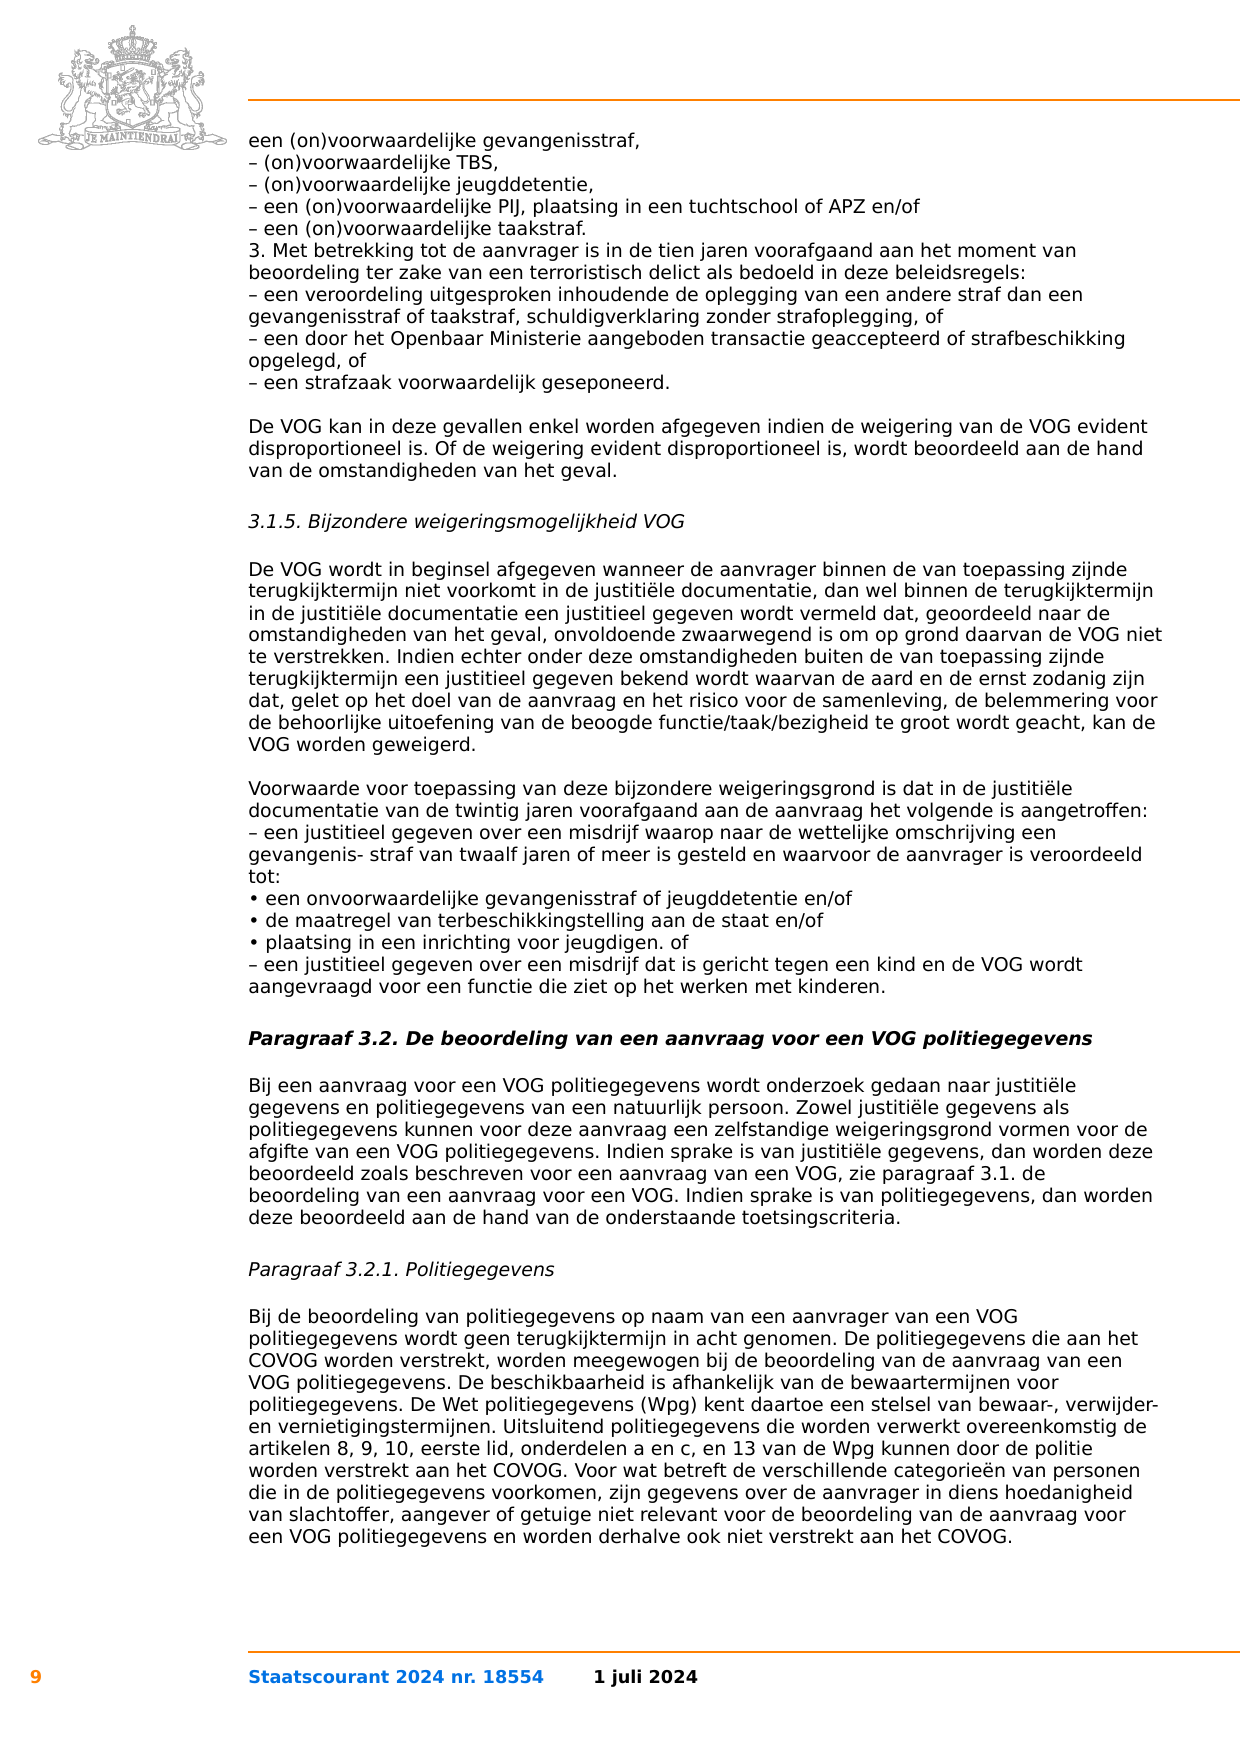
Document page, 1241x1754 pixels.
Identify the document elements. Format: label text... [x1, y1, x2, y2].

subtitle Paragraaf 3.2.1. Politiegegevens [248, 1259, 1163, 1281]
text een (on)voorwaardelijke gevangenisstraf, [248, 130, 1163, 152]
picture [38, 25, 227, 150]
text – een door het Openbaar Ministerie aangeboden transactie geaccepteerd of strafbeschikking opgelegd, of [248, 328, 1163, 372]
text – een justitieel gegeven over een misdrijf waarop naar de wettelijke omschrijving een gevangenis- straf van twaalf jaren of meer is gesteld en waarvoor de aanvrager is veroordeeld tot: [248, 822, 1163, 888]
text – een (on)voorwaardelijke taakstraf. [248, 218, 1163, 240]
text – (on)voorwaardelijke TBS, [248, 152, 1163, 174]
text – (on)voorwaardelijke jeugddetentie, [248, 174, 1163, 196]
text – een (on)voorwaardelijke PIJ, plaatsing in een tuchtschool of APZ en/of [248, 196, 1163, 218]
text • de maatregel van terbeschikkingstelling aan de staat en/of [248, 910, 1163, 932]
text 3. Met betrekking tot de aanvrager is in de tien jaren voorafgaand aan het moment van beoordeling ter zake van een terroristisch delict als bedoeld in deze beleidsregels: [248, 240, 1163, 284]
text – een veroordeling uitgesproken inhoudende de oplegging van een andere straf dan een gevangenisstraf of taakstraf, schuldigverklaring zonder strafoplegging, of [248, 284, 1163, 328]
subtitle 3.1.5. Bijzondere weigeringsmogelijkheid VOG [248, 511, 1163, 533]
text Bij de beoordeling van politiegegevens op naam van een aanvrager van een VOG politiegegevens wordt geen terugkijktermijn in acht genomen. De politiegegevens die aan het COVOG worden verstrekt, worden meegewogen bij de beoordeling van de aanvraag van een VOG politiegegevens. De beschikbaarheid is afhankelijk van de bewaartermijnen voor politiegegevens. De Wet politiegegevens (Wpg) kent daartoe een stelsel van bewaar-, verwijder- en vernietigingstermijnen. Uitsluitend politiegegevens die worden verwerkt overeenkomstig de artikelen 8, 9, 10, eerste lid, onderdelen a en c, en 13 van de Wpg kunnen door de politie worden verstrekt aan het COVOG. Voor wat betreft de verschillende categorieën van personen die in de politiegegevens voorkomen, zijn gegevens over de aanvrager in diens hoedanigheid van slachtoffer, aangever of getuige niet relevant voor de beoordeling van de aanvraag voor een VOG politiegegevens en worden derhalve ook niet verstrekt aan het COVOG. [248, 1306, 1163, 1547]
text – een justitieel gegeven over een misdrijf dat is gericht tegen een kind en de VOG wordt aangevraagd voor een functie die ziet op het werken met kinderen. [248, 954, 1163, 998]
text – een strafzaak voorwaardelijk geseponeerd. [248, 372, 1163, 394]
text Bij een aanvraag voor een VOG politiegegevens wordt onderzoek gedaan naar justitiële gegevens en politiegegevens van een natuurlijk persoon. Zowel justitiële gegevens als politiegegevens kunnen voor deze aanvraag een zelfstandige weigeringsgrond vormen voor de afgifte van een VOG politiegegevens. Indien sprake is van justitiële gegevens, dan worden deze beoordeeld zoals beschreven voor een aanvraag van een VOG, zie paragraaf 3.1. de beoordeling van een aanvraag voor een VOG. Indien sprake is van politiegegevens, dan worden deze beoordeeld aan de hand van de onderstaande toetsingscriteria. [248, 1075, 1163, 1229]
text Voorwaarde voor toepassing van deze bijzondere weigeringsgrond is dat in de justitiële documentatie van de twintig jaren voorafgaand aan de aanvraag het volgende is aangetroffen: [248, 778, 1163, 822]
text De VOG kan in deze gevallen enkel worden afgegeven indien de weigering van de VOG evident disproportioneel is. Of de weigering evident disproportioneel is, wordt beoordeeld aan de hand van de omstandigheden van het geval. [248, 416, 1163, 481]
text • plaatsing in een inrichting voor jeugdigen. of [248, 932, 1163, 954]
text • een onvoorwaardelijke gevangenisstraf of jeugddetentie en/of [248, 888, 1163, 910]
text De VOG wordt in beginsel afgegeven wanneer de aanvrager binnen de van toepassing zijnde terugkijktermijn niet voorkomt in de justitiële documentatie, dan wel binnen de terugkijktermijn in de justitiële documentatie een justitieel gegeven wordt vermeld dat, geoordeeld naar de omstandigheden van het geval, onvoldoende zwaarwegend is om op grond daarvan de VOG niet te verstrekken. Indien echter onder deze omstandigheden buiten de van toepassing zijnde terugkijktermijn een justitieel gegeven bekend wordt waarvan de aard en de ernst zodanig zijn dat, gelet op het doel van de aanvraag en het risico voor de samenleving, de belemmering voor de behoorlijke uitoefening van de beoogde functie/taak/bezigheid te groot wordt geacht, kan de VOG worden geweigerd. [248, 558, 1163, 756]
subtitle Paragraaf 3.2. De beoordeling van een aanvraag voor een VOG politiegegevens [248, 1028, 1163, 1050]
